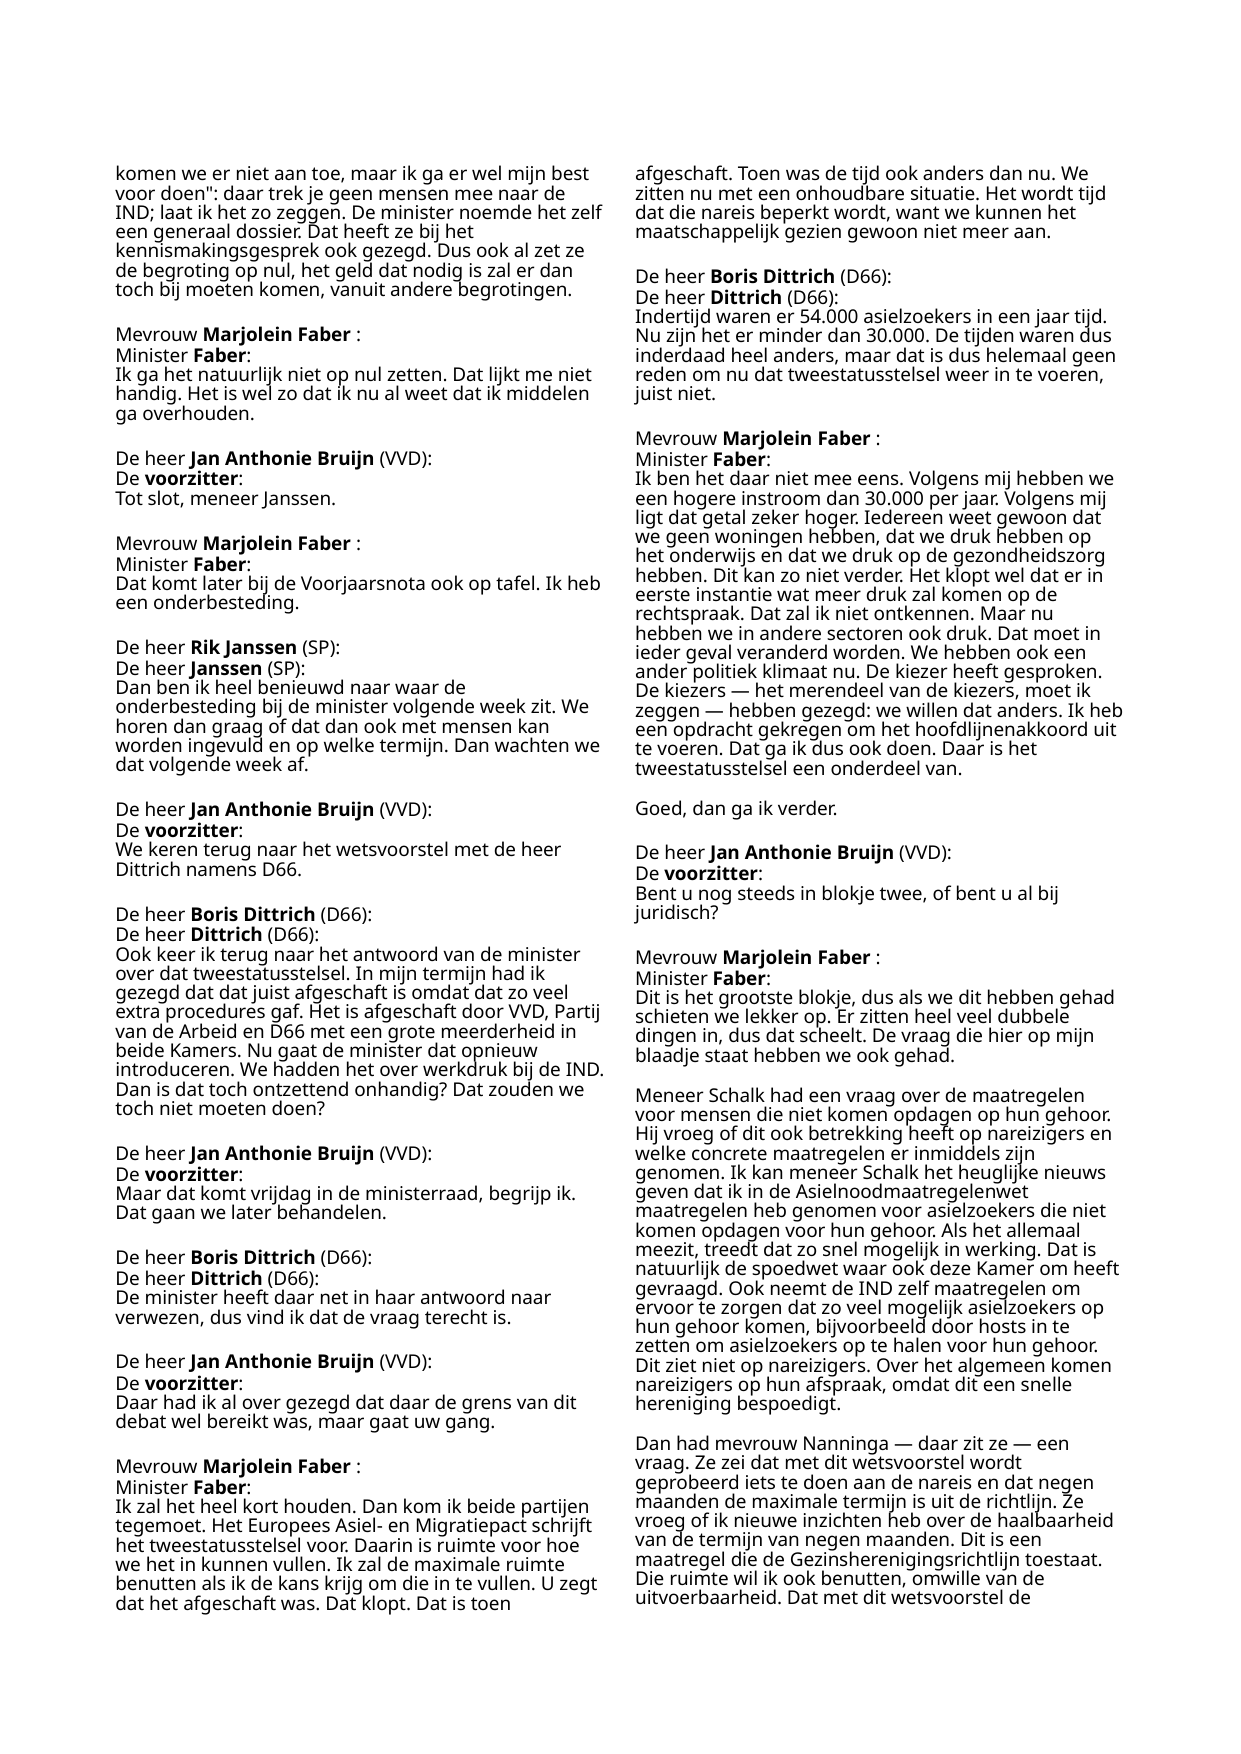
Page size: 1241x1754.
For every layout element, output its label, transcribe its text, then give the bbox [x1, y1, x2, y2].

text Dit is het grootste blokje, dus als we dit hebben gehad schieten we lekker op. Er zitten heel veel dubbele dingen in, dus dat scheelt. De vraag die hier op mijn blaadje staat hebben we ook gehad. [635, 989, 1125, 1066]
text De heer Boris Dittrich (D66): [635, 263, 1125, 289]
text De heer Rik Janssen (SP): [115, 634, 605, 660]
text Mevrouw Marjolein Faber : [635, 425, 1125, 451]
text Ook keer ik terug naar het antwoord van de minister over dat tweestatusstelsel. In mijn termijn had ik gezegd dat dat juist afgeschaft is omdat dat zo veel extra procedures gaf. Het is afgeschaft door VVD, Partij van de Arbeid en D66 met een grote meerderheid in beide Kamers. Nu gaat de minister dat opnieuw introduceren. We hadden het over werkdruk bij de IND. Dan is dat toch ontzettend onhandig? Dat zouden we toch niet moeten doen? [115, 946, 605, 1119]
text De heer Dittrich (D66): [115, 1270, 605, 1289]
text Indertijd waren er 54.000 asielzoekers in een jaar tijd. Nu zijn het er minder dan 30.000. De tijden waren dus inderdaad heel anders, maar dat is dus helemaal geen reden om nu dat tweestatusstelsel weer in te voeren, juist niet. [635, 308, 1125, 404]
text De voorzitter: [115, 1374, 605, 1394]
text De heer Boris Dittrich (D66): [115, 901, 605, 926]
text Ik zal het heel kort houden. Dan kom ik beide partijen tegemoet. Het Europees Asiel- en Migratiepact schrijft het tweestatusstelsel voor. Daarin is ruimte voor hoe we het in kunnen vullen. Ik zal de maximale ruimte benutten als ik de kans krijg om die in te vullen. U zegt dat het afgeschaft was. Dat klopt. Dat is toen [115, 1498, 605, 1614]
text Minister Faber: [635, 451, 1125, 470]
text De heer Jan Anthonie Bruijn (VVD): [115, 445, 605, 470]
text De voorzitter: [635, 865, 1125, 884]
text komen we er niet aan toe, maar ik ga er wel mijn best voor doen": daar trek je geen mensen mee naar de IND; laat ik het zo zeggen. De minister noemde het zelf een generaal dossier. Dat heeft ze bij het kennismakingsgesprek ook gezegd. Dus ook al zet ze de begroting op nul, het geld dat nodig is zal er dan toch bij moeten komen, vanuit andere begrotingen. [115, 165, 605, 300]
text De heer Dittrich (D66): [635, 289, 1125, 308]
text Mevrouw Marjolein Faber : [115, 530, 605, 556]
text De minister heeft daar net in haar antwoord naar verwezen, dus vind ik dat de vraag terecht is. [115, 1289, 605, 1328]
text Dan had mevrouw Nanninga — daar zit ze — een vraag. Ze zei dat met dit wetsvoorstel wordt geprobeerd iets te doen aan de nareis en dat negen maanden de maximale termijn is uit de richtlijn. Ze vroeg of ik nieuwe inzichten heb over de haalbaarheid van de termijn van negen maanden. Dit is een maatregel die de Gezinsherenigingsrichtlijn toestaat. Die ruimte wil ik ook benutten, omwille van de uitvoerbaarheid. Dat met dit wetsvoorstel de [635, 1435, 1125, 1608]
text Ik ben het daar niet mee eens. Volgens mij hebben we een hogere instroom dan 30.000 per jaar. Volgens mij ligt dat getal zeker hoger. Iedereen weet gewoon dat we geen woningen hebben, dat we druk hebben op het onderwijs en dat we druk op de gezondheidszorg hebben. Dit kan zo niet verder. Het klopt wel dat er in eerste instantie wat meer druk zal komen op de rechtspraak. Dat zal ik niet ontkennen. Maar nu hebben we in andere sectoren ook druk. Dat moet in ieder geval veranderd worden. We hebben ook een ander politiek klimaat nu. De kiezer heeft gesproken. De kiezers — het merendeel van de kiezers, moet ik zeggen — hebben gezegd: we willen dat anders. Ik heb een opdracht gekregen om het hoofdlijnenakkoord uit te voeren. Dat ga ik dus ook doen. Daar is het tweestatusstelsel een onderdeel van. [635, 470, 1125, 779]
text Minister Faber: [635, 970, 1125, 989]
text De voorzitter: [115, 822, 605, 841]
text De heer Jan Anthonie Bruijn (VVD): [115, 1349, 605, 1374]
text Minister Faber: [115, 1479, 605, 1498]
text Maar dat komt vrijdag in de ministerraad, begrijp ik. Dat gaan we later behandelen. [115, 1185, 605, 1223]
text Tot slot, meneer Janssen. [115, 490, 605, 509]
text afgeschaft. Toen was de tijd ook anders dan nu. We zitten nu met een onhoudbare situatie. Het wordt tijd dat die nareis beperkt wordt, want we kunnen het maatschappelijk gezien gewoon niet meer aan. [635, 165, 1125, 242]
text De voorzitter: [115, 1166, 605, 1185]
text Mevrouw Marjolein Faber : [635, 944, 1125, 970]
text De voorzitter: [115, 470, 605, 490]
text Meneer Schalk had een vraag over de maatregelen voor mensen die niet komen opdagen op hun gehoor. Hij vroeg of dit ook betrekking heeft op nareizigers en welke concrete maatregelen er inmiddels zijn genomen. Ik kan meneer Schalk het heuglijke nieuws geven dat ik in de Asielnoodmaatregelenwet maatregelen heb genomen voor asielzoekers die niet komen opdagen voor hun gehoor. Als het allemaal meezit, treedt dat zo snel mogelijk in werking. Dat is natuurlijk de spoedwet waar ook deze Kamer om heeft gevraagd. Ook neemt de IND zelf maatregelen om ervoor te zorgen dat zo veel mogelijk asielzoekers op hun gehoor komen, bijvoorbeeld door hosts in te zetten om asielzoekers op te halen voor hun gehoor. Dit ziet niet op nareizigers. Over het algemeen komen nareizigers op hun afspraak, omdat dit een snelle hereniging bespoedigt. [635, 1087, 1125, 1414]
text De heer Jan Anthonie Bruijn (VVD): [115, 1140, 605, 1166]
text Minister Faber: [115, 556, 605, 575]
text Mevrouw Marjolein Faber : [115, 321, 605, 347]
text De heer Jan Anthonie Bruijn (VVD): [115, 796, 605, 822]
text Goed, dan ga ik verder. [635, 799, 1125, 819]
text De heer Dittrich (D66): [115, 926, 605, 946]
text Daar had ik al over gezegd dat daar de grens van dit debat wel bereikt was, maar gaat uw gang. [115, 1394, 605, 1432]
text Bent u nog steeds in blokje twee, of bent u al bij juridisch? [635, 884, 1125, 923]
text Minister Faber: [115, 347, 605, 366]
text De heer Boris Dittrich (D66): [115, 1244, 605, 1270]
text Ik ga het natuurlijk niet op nul zetten. Dat lijkt me niet handig. Het is wel zo dat ik nu al weet dat ik middelen ga overhouden. [115, 366, 605, 424]
text Mevrouw Marjolein Faber : [115, 1453, 605, 1479]
text Dan ben ik heel benieuwd naar waar de onderbesteding bij de minister volgende week zit. We horen dan graag of dat dan ook met mensen kan worden ingevuld en op welke termijn. Dan wachten we dat volgende week af. [115, 679, 605, 776]
text De heer Janssen (SP): [115, 660, 605, 679]
text We keren terug naar het wetsvoorstel met de heer Dittrich namens D66. [115, 841, 605, 880]
text De heer Jan Anthonie Bruijn (VVD): [635, 839, 1125, 865]
text Dat komt later bij de Voorjaarsnota ook op tafel. Ik heb een onderbesteding. [115, 575, 605, 613]
